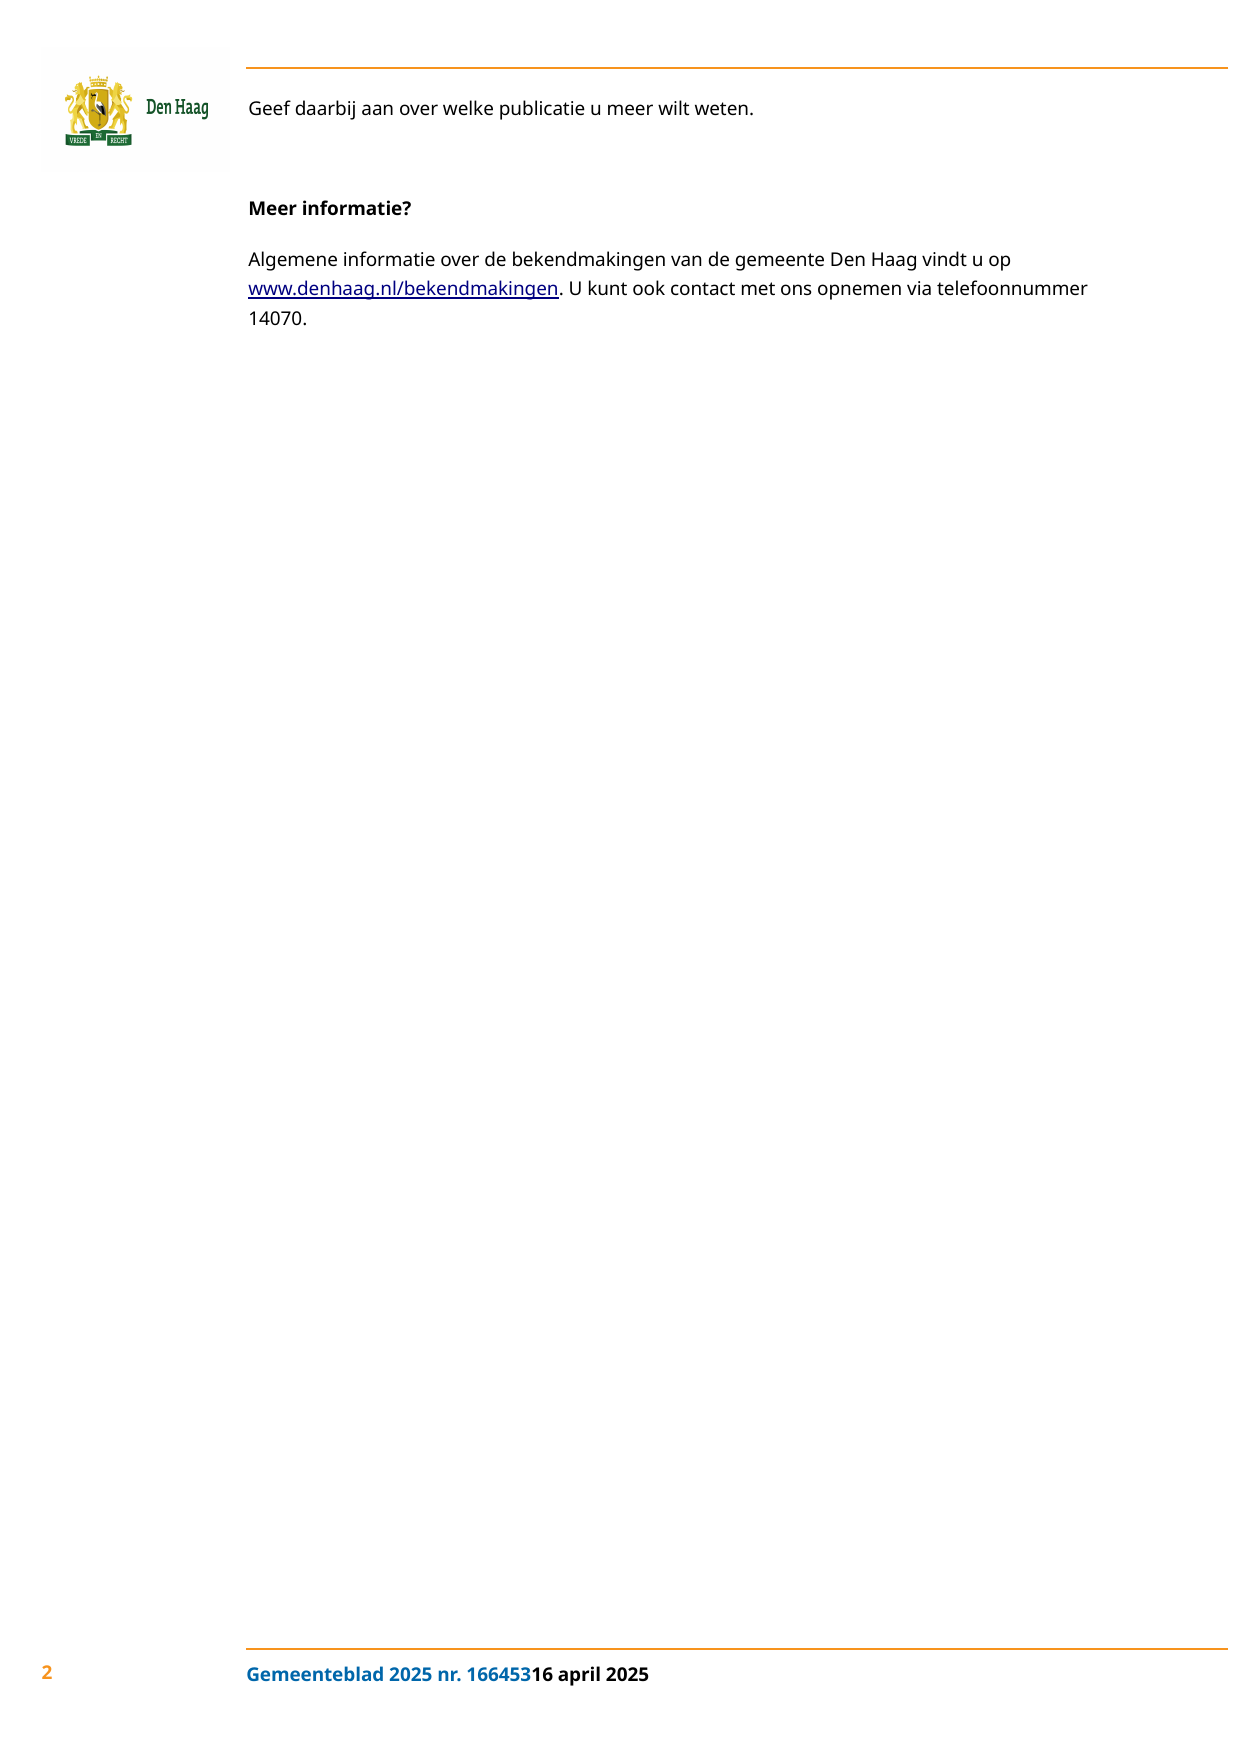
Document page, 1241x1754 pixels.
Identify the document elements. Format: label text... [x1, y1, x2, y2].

text Meer informatie? [248, 196, 1152, 221]
text Algemene informatie over de bekendmakingen van de gemeente Den Haag vindt u op www.denhaag.nl/bekendmakingen. U kunt ook contact met ons opnemen via telefoonnummer 14070. [248, 246, 1152, 331]
picture [41, 47, 231, 172]
text Geef daarbij aan over welke publicatie u meer wilt weten. [248, 95, 1152, 121]
